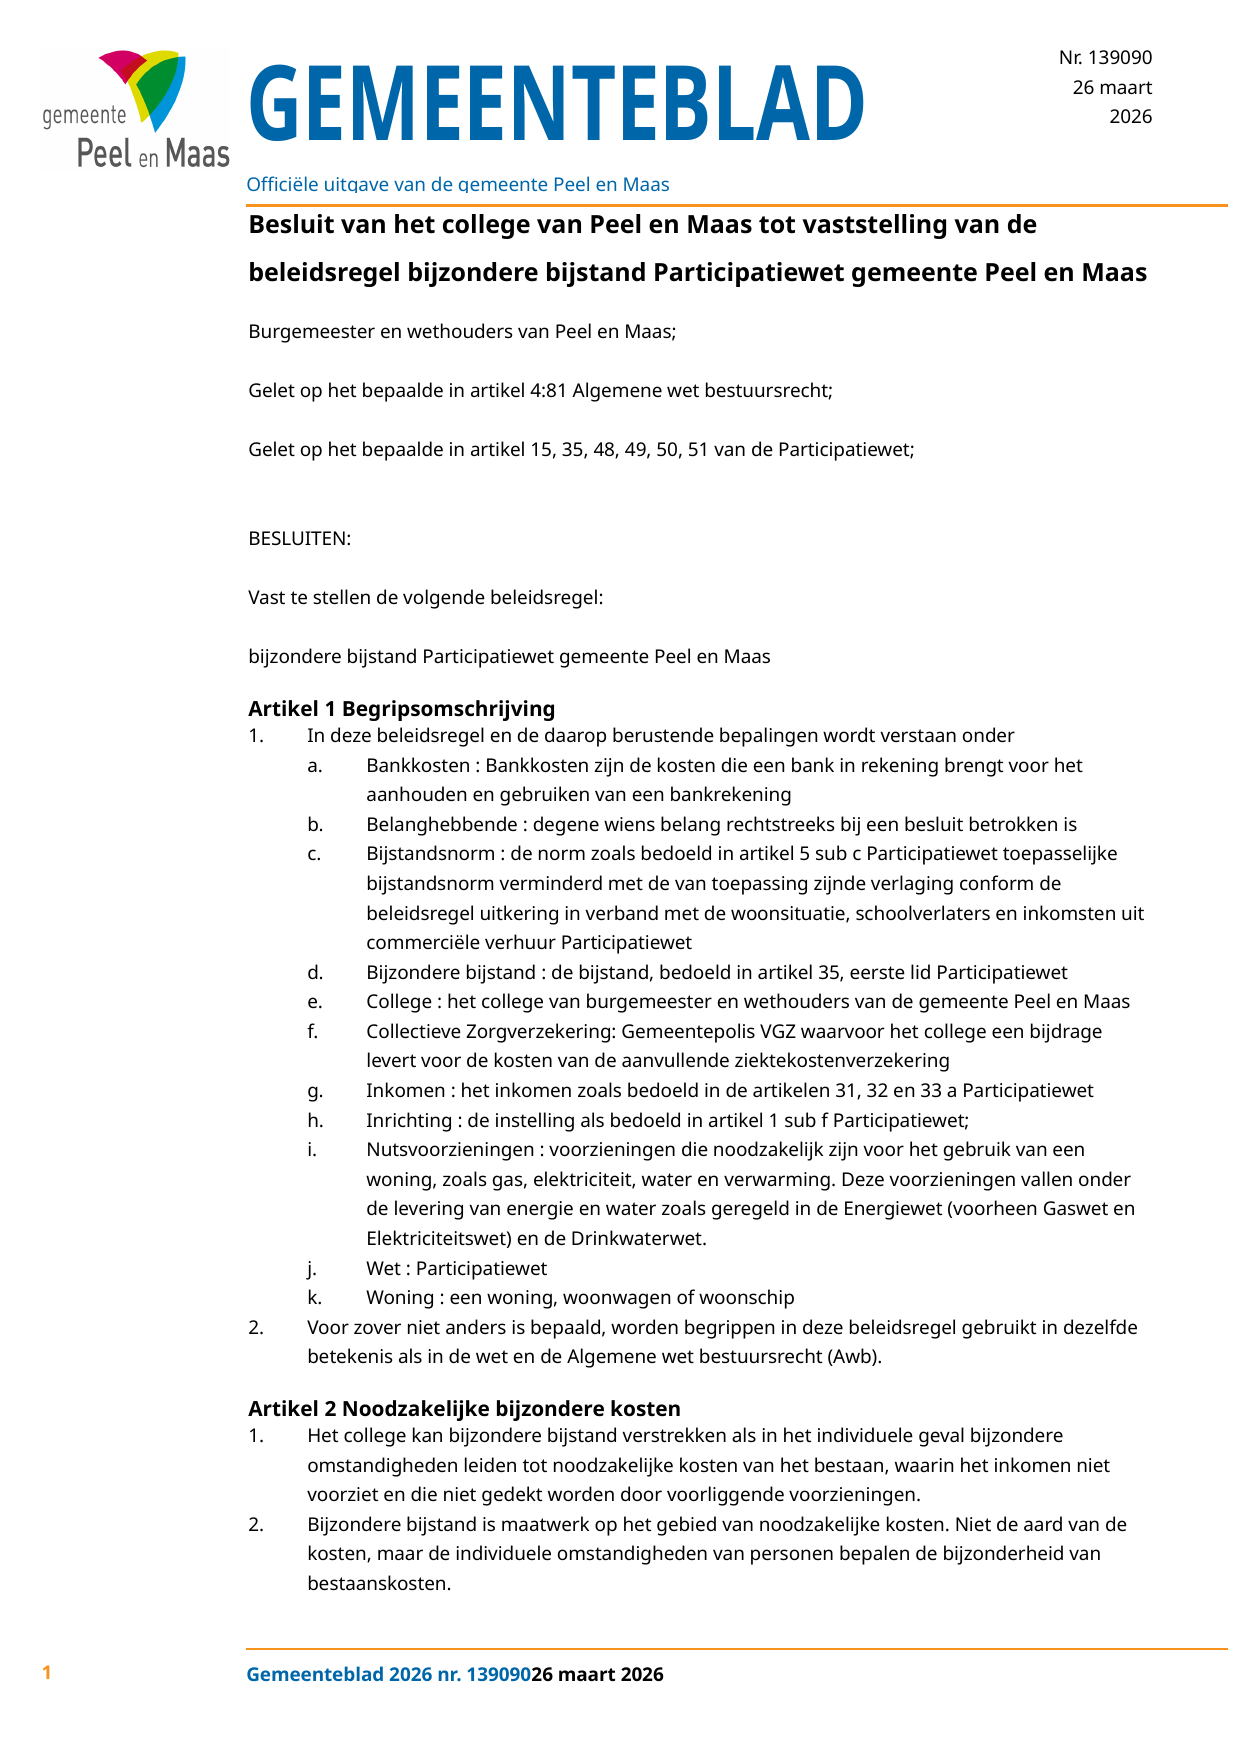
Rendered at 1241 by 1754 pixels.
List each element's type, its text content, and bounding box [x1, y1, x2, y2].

list Bijzondere bijstand is maatwerk op het gebied van noodzakelijke kosten. Niet de aard van de kosten, maar de individuele omstandigheden van personen bepalen de bijzonderheid van bestaanskosten. [248, 1511, 1152, 1596]
text Gelet op het bepaalde in artikel 15, 35, 48, 49, 50, 51 van de Participatiewet; [248, 436, 1152, 462]
list Bijzondere bijstand : de bijstand, bedoeld in artikel 35, eerste lid Participatiewet [307, 959, 1152, 984]
list Nutsvoorzieningen : voorzieningen die noodzakelijk zijn voor het gebruik van een woning, zoals gas, elektriciteit, water en verwarming. Deze voorzieningen vallen onder de levering van energie en water zoals geregeld in de Energiewet (voorheen Gaswet en Elektriciteitswet) en de Drinkwaterwet. [307, 1136, 1152, 1251]
list Inrichting : de instelling als bedoeld in artikel 1 sub f Participatiewet; [307, 1107, 1152, 1132]
text Burgemeester en wethouders van Peel en Maas; [248, 318, 1152, 344]
list Voor zover niet anders is bepaald, worden begrippen in deze beleidsregel gebruikt in dezelfde betekenis als in de wet en de Algemene wet bestuursrecht (Awb). [248, 1314, 1152, 1369]
text Besluit van het college van Peel en Maas tot vaststelling van de beleidsregel bijzondere bijstand Participatiewet gemeente Peel en Maas [248, 207, 1152, 288]
text bijzondere bijstand Participatiewet gemeente Peel en Maas [248, 643, 1152, 669]
text Vast te stellen de volgende beleidsregel: [248, 584, 1152, 610]
text Artikel 1 Begripsomschrijving [248, 694, 1152, 722]
list Bijstandsnorm : de norm zoals bedoeld in artikel 5 sub c Participatiewet toepasselijke bijstandsnorm verminderd met de van toepassing zijnde verlaging conform de beleidsregel uitkering in verband met de woonsituatie, schoolverlaters en inkomsten uit commerciële verhuur Participatiewet [307, 841, 1152, 955]
list College : het college van burgemeester en wethouders van de gemeente Peel en Maas [307, 988, 1152, 1014]
list Het college kan bijzondere bijstand verstrekken als in het individuele geval bijzondere omstandigheden leiden tot noodzakelijke kosten van het bestaan, waarin het inkomen niet voorziet en die niet gedekt worden door voorliggende voorzieningen. [248, 1422, 1152, 1507]
list Wet : Participatiewet [307, 1255, 1152, 1280]
text BESLUITEN: [248, 525, 1152, 551]
list Woning : een woning, woonwagen of woonschip [307, 1284, 1152, 1310]
list Bankkosten : Bankkosten zijn de kosten die een bank in rekening brengt voor het aanhouden en gebruiken van een bankrekening [307, 752, 1152, 807]
list Inkomen : het inkomen zoals bedoeld in de artikelen 31, 32 en 33 a Participatiewet [307, 1077, 1152, 1103]
list Belanghebbende : degene wiens belang rechtstreeks bij een besluit betrokken is [307, 811, 1152, 837]
text Artikel 2 Noodzakelijke bijzondere kosten [248, 1394, 1152, 1422]
picture [41, 47, 231, 172]
text Gelet op het bepaalde in artikel 4:81 Algemene wet bestuursrecht; [248, 377, 1152, 403]
list Collectieve Zorgverzekering: Gemeentepolis VGZ waarvoor het college een bijdrage levert voor de kosten van de aanvullende ziektekostenverzekering [307, 1018, 1152, 1073]
list In deze beleidsregel en de daarop berustende bepalingen wordt verstaan onder [248, 722, 1152, 748]
